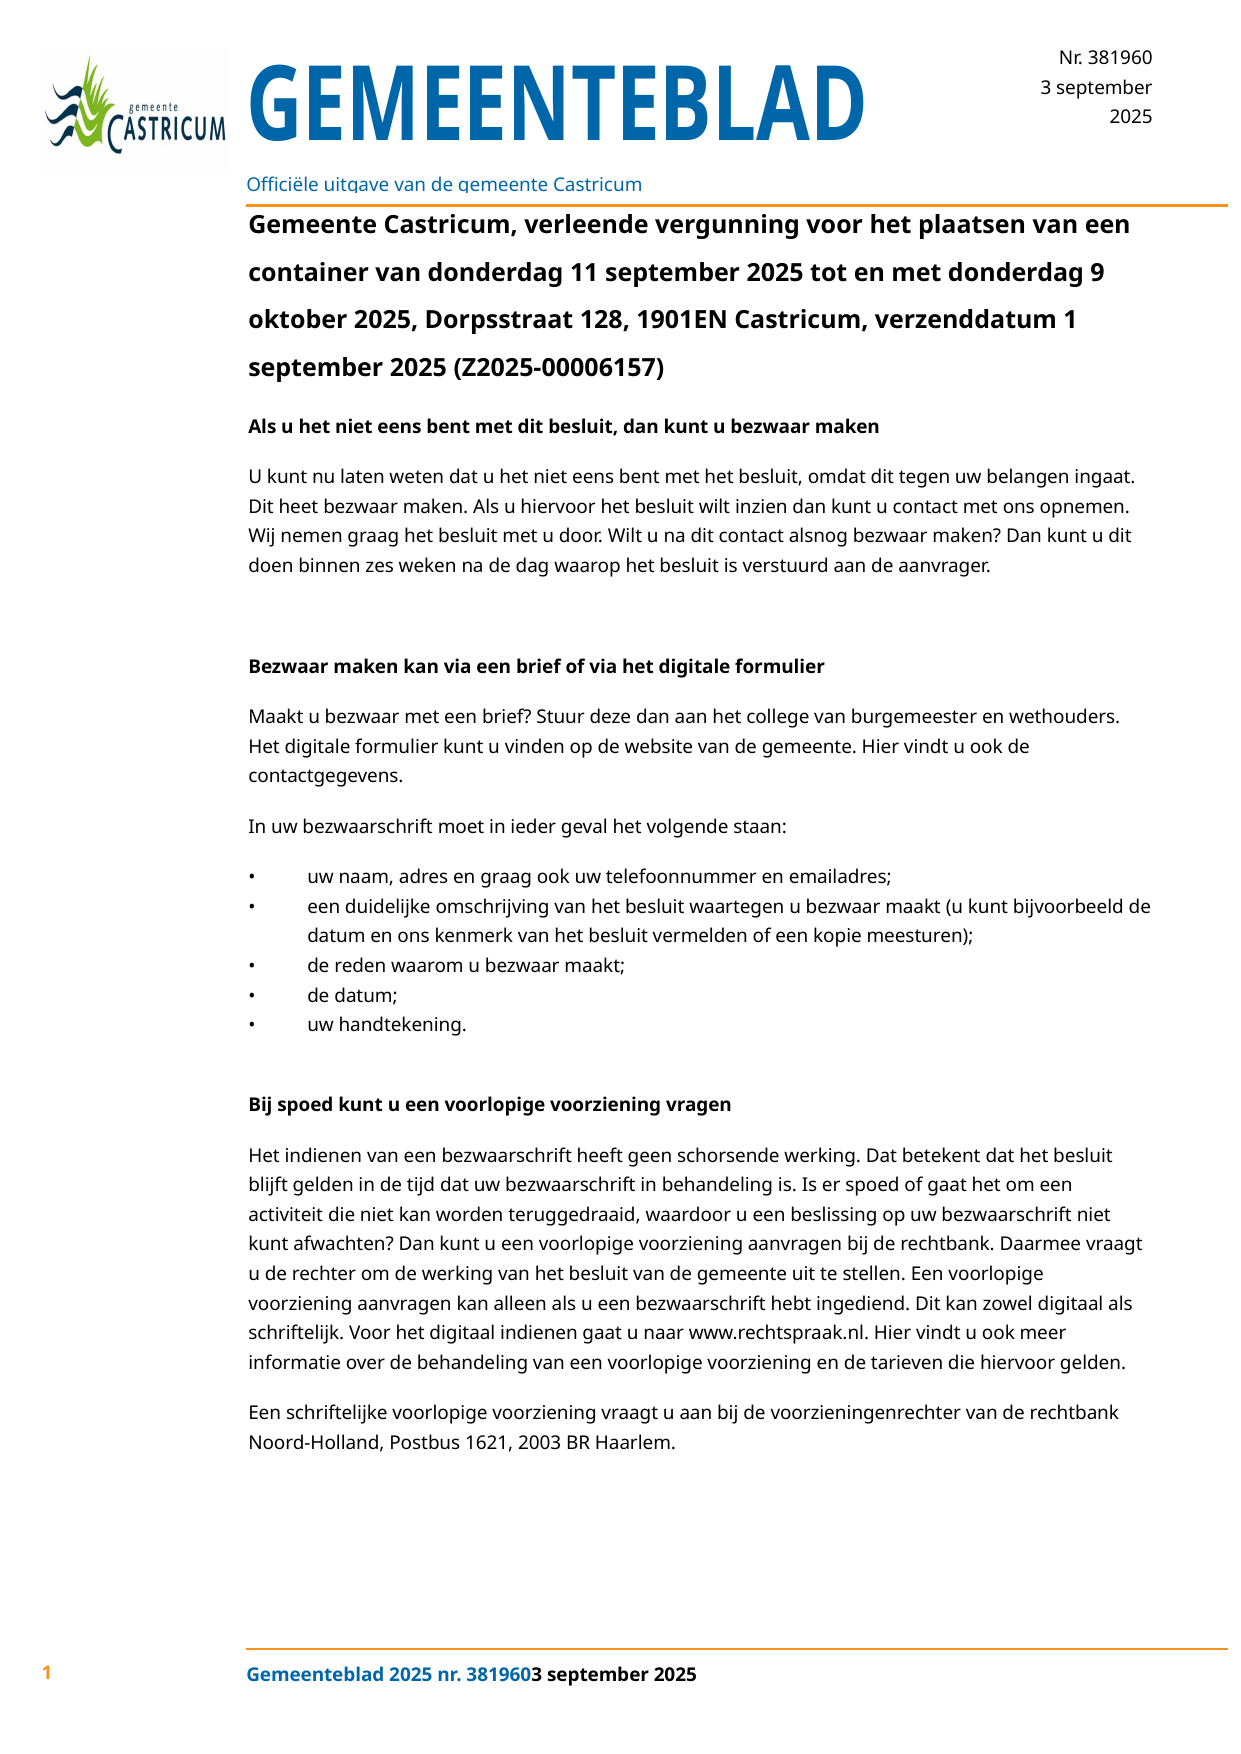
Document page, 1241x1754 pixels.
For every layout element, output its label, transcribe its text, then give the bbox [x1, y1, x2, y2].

list uw naam, adres en graag ook uw telefoonnummer en emailadres; [248, 863, 1152, 889]
picture [41, 47, 231, 172]
text Gemeente Castricum, verleende vergunning voor het plaatsen van een container van donderdag 11 september 2025 tot en met donderdag 9 oktober 2025, Dorpsstraat 128, 1901EN Castricum, verzenddatum 1 september 2025 (Z2025-00006157) [248, 207, 1152, 384]
list de reden waarom u bezwaar maakt; [248, 952, 1152, 978]
text Als u het niet eens bent met dit besluit, dan kunt u bezwaar maken [248, 413, 1152, 439]
text Bij spoed kunt u een voorlopige voorziening vragen [248, 1091, 1152, 1117]
list de datum; [248, 982, 1152, 1008]
text Bezwaar maken kan via een brief of via het digitale formulier [248, 653, 1152, 679]
list een duidelijke omschrijving van het besluit waartegen u bezwaar maakt (u kunt bijvoorbeeld de datum en ons kenmerk van het besluit vermelden of een kopie meesturen); [248, 893, 1152, 948]
list uw handtekening. [248, 1011, 1152, 1037]
text Het indienen van een bezwaarschrift heeft geen schorsende werking. Dat betekent dat het besluit blijft gelden in de tijd dat uw bezwaarschrift in behandeling is. Is er spoed of gaat het om een activiteit die niet kan worden teruggedraaid, waardoor u een beslissing op uw bezwaarschrift niet kunt afwachten? Dan kunt u een voorlopige voorziening aanvragen bij de rechtbank. Daarmee vraagt u de rechter om de werking van het besluit van de gemeente uit te stellen. Een voorlopige voorziening aanvragen kan alleen als u een bezwaarschrift hebt ingediend. Dit kan zowel digitaal als schriftelijk. Voor het digitaal indienen gaat u naar www.rechtspraak.nl. Hier vindt u ook meer informatie over de behandeling van een voorlopige voorziening en de tarieven die hiervoor gelden. [248, 1142, 1152, 1375]
text Een schriftelijke voorlopige voorziening vraagt u aan bij de voorzieningenrechter van de rechtbank Noord-Holland, Postbus 1621, 2003 BR Haarlem. [248, 1399, 1152, 1455]
text Maakt u bezwaar met een brief? Stuur deze dan aan het college van burgemeester en wethouders. Het digitale formulier kunt u vinden op de website van de gemeente. Hier vindt u ook de contactgegevens. [248, 703, 1152, 788]
text U kunt nu laten weten dat u het niet eens bent met het besluit, omdat dit tegen uw belangen ingaat. Dit heet bezwaar maken. Als u hiervoor het besluit wilt inzien dan kunt u contact met ons opnemen. Wij nemen graag het besluit met u door. Wilt u na dit contact alsnog bezwaar maken? Dan kunt u dit doen binnen zes weken na de dag waarop het besluit is verstuurd aan de aanvrager. [248, 463, 1152, 578]
text In uw bezwaarschrift moet in ieder geval het volgende staan: [248, 813, 1152, 839]
